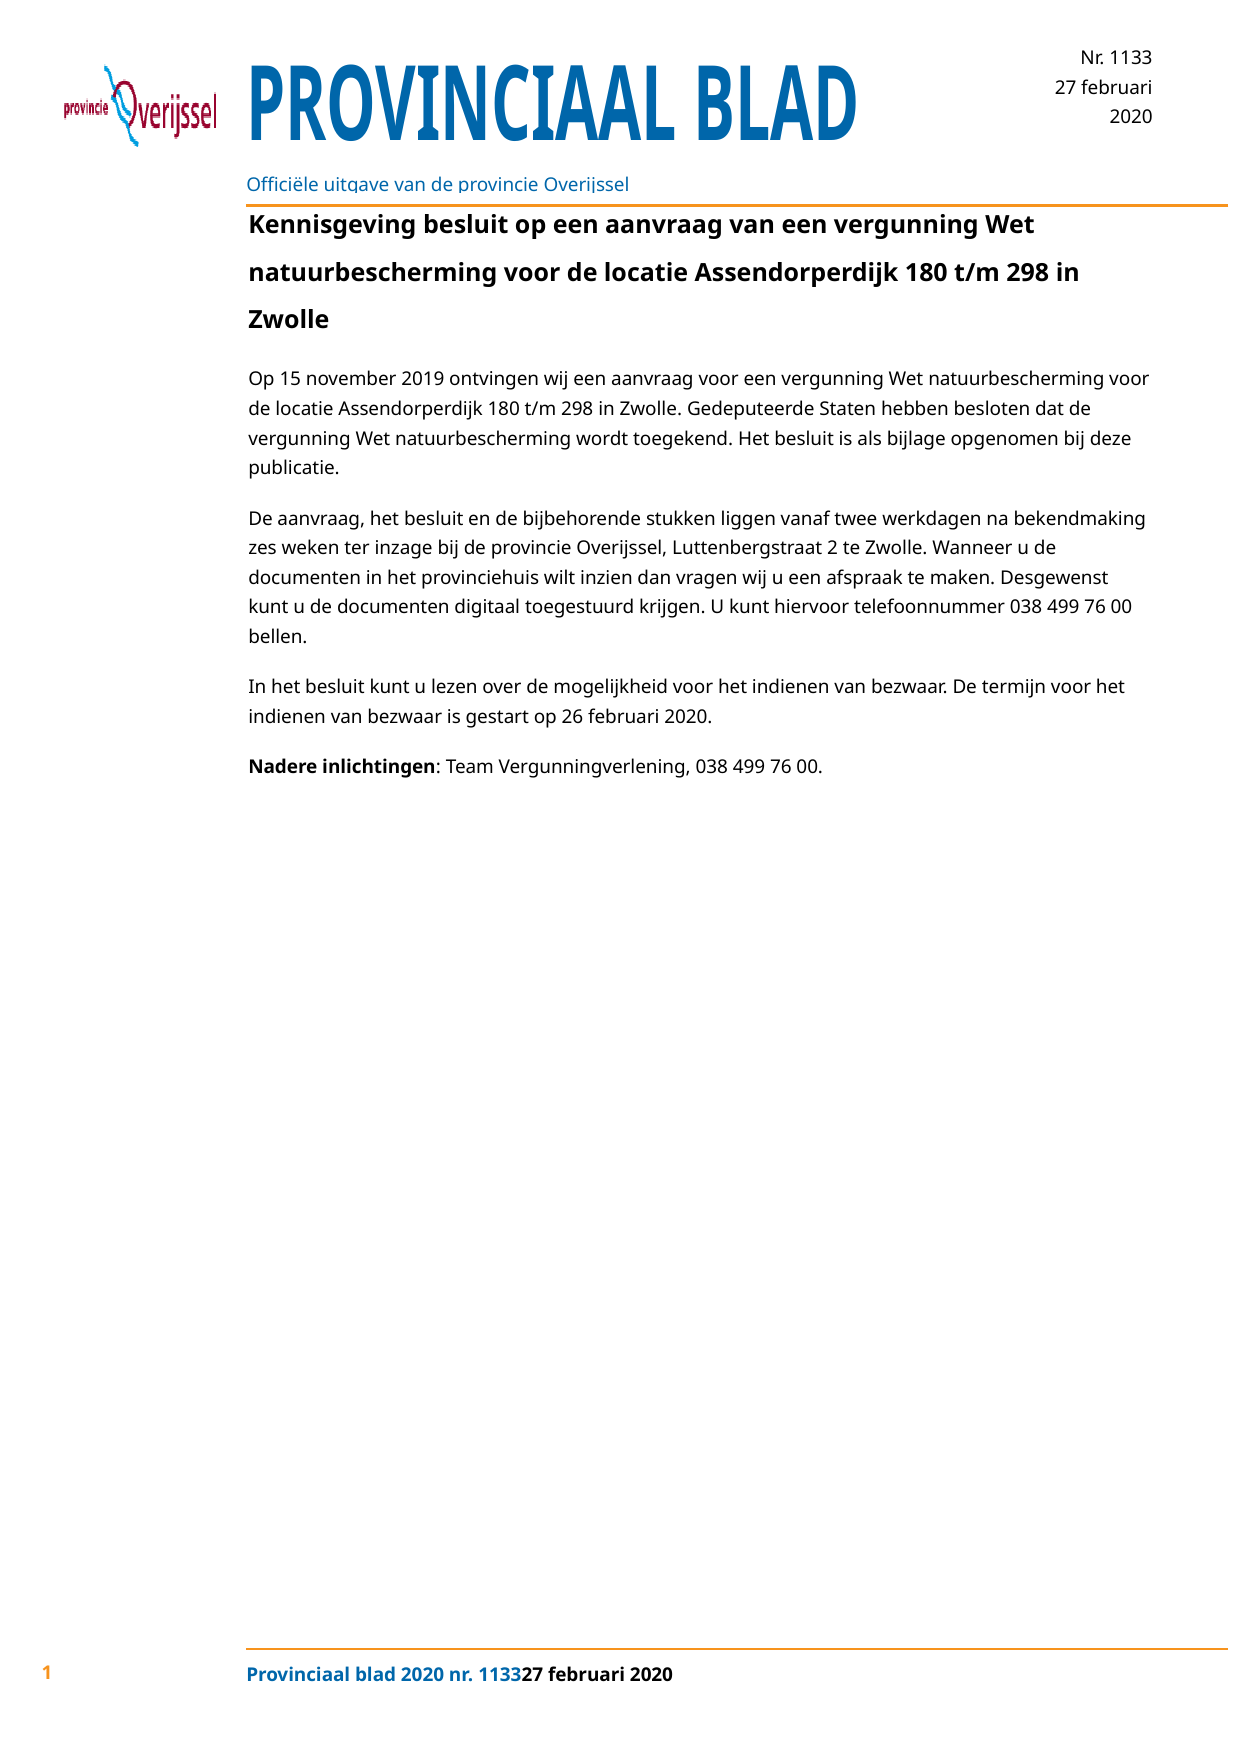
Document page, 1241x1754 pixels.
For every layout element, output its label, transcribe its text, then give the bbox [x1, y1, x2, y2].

text Nadere inlichtingen: Team Vergunningverlening, 038 499 76 00. [248, 753, 1152, 779]
text In het besluit kunt u lezen over de mogelijkheid voor het indienen van bezwaar. De termijn voor het indienen van bezwaar is gestart op 26 februari 2020. [248, 673, 1152, 729]
text Kennisgeving besluit op een aanvraag van een vergunning Wet natuurbescherming voor de locatie Assendorperdijk 180 t/m 298 in Zwolle [248, 207, 1152, 336]
text Op 15 november 2019 ontvingen wij een aanvraag voor een vergunning Wet natuurbescherming voor de locatie Assendorperdijk 180 t/m 298 in Zwolle. Gedeputeerde Staten hebben besloten dat de vergunning Wet natuurbescherming wordt toegekend. Het besluit is als bijlage opgenomen bij deze publicatie. [248, 366, 1152, 480]
text De aanvraag, het besluit en de bijbehorende stukken liggen vanaf twee werkdagen na bekendmaking zes weken ter inzage bij de provincie Overijssel, Luttenbergstraat 2 te Zwolle. Wanneer u de documenten in het provinciehuis wilt inzien dan vragen wij u een afspraak te maken. Desgewenst kunt u de documenten digitaal toegestuurd krijgen. U kunt hiervoor telefoonnummer 038 499 76 00 bellen. [248, 505, 1152, 649]
picture [41, 47, 231, 172]
